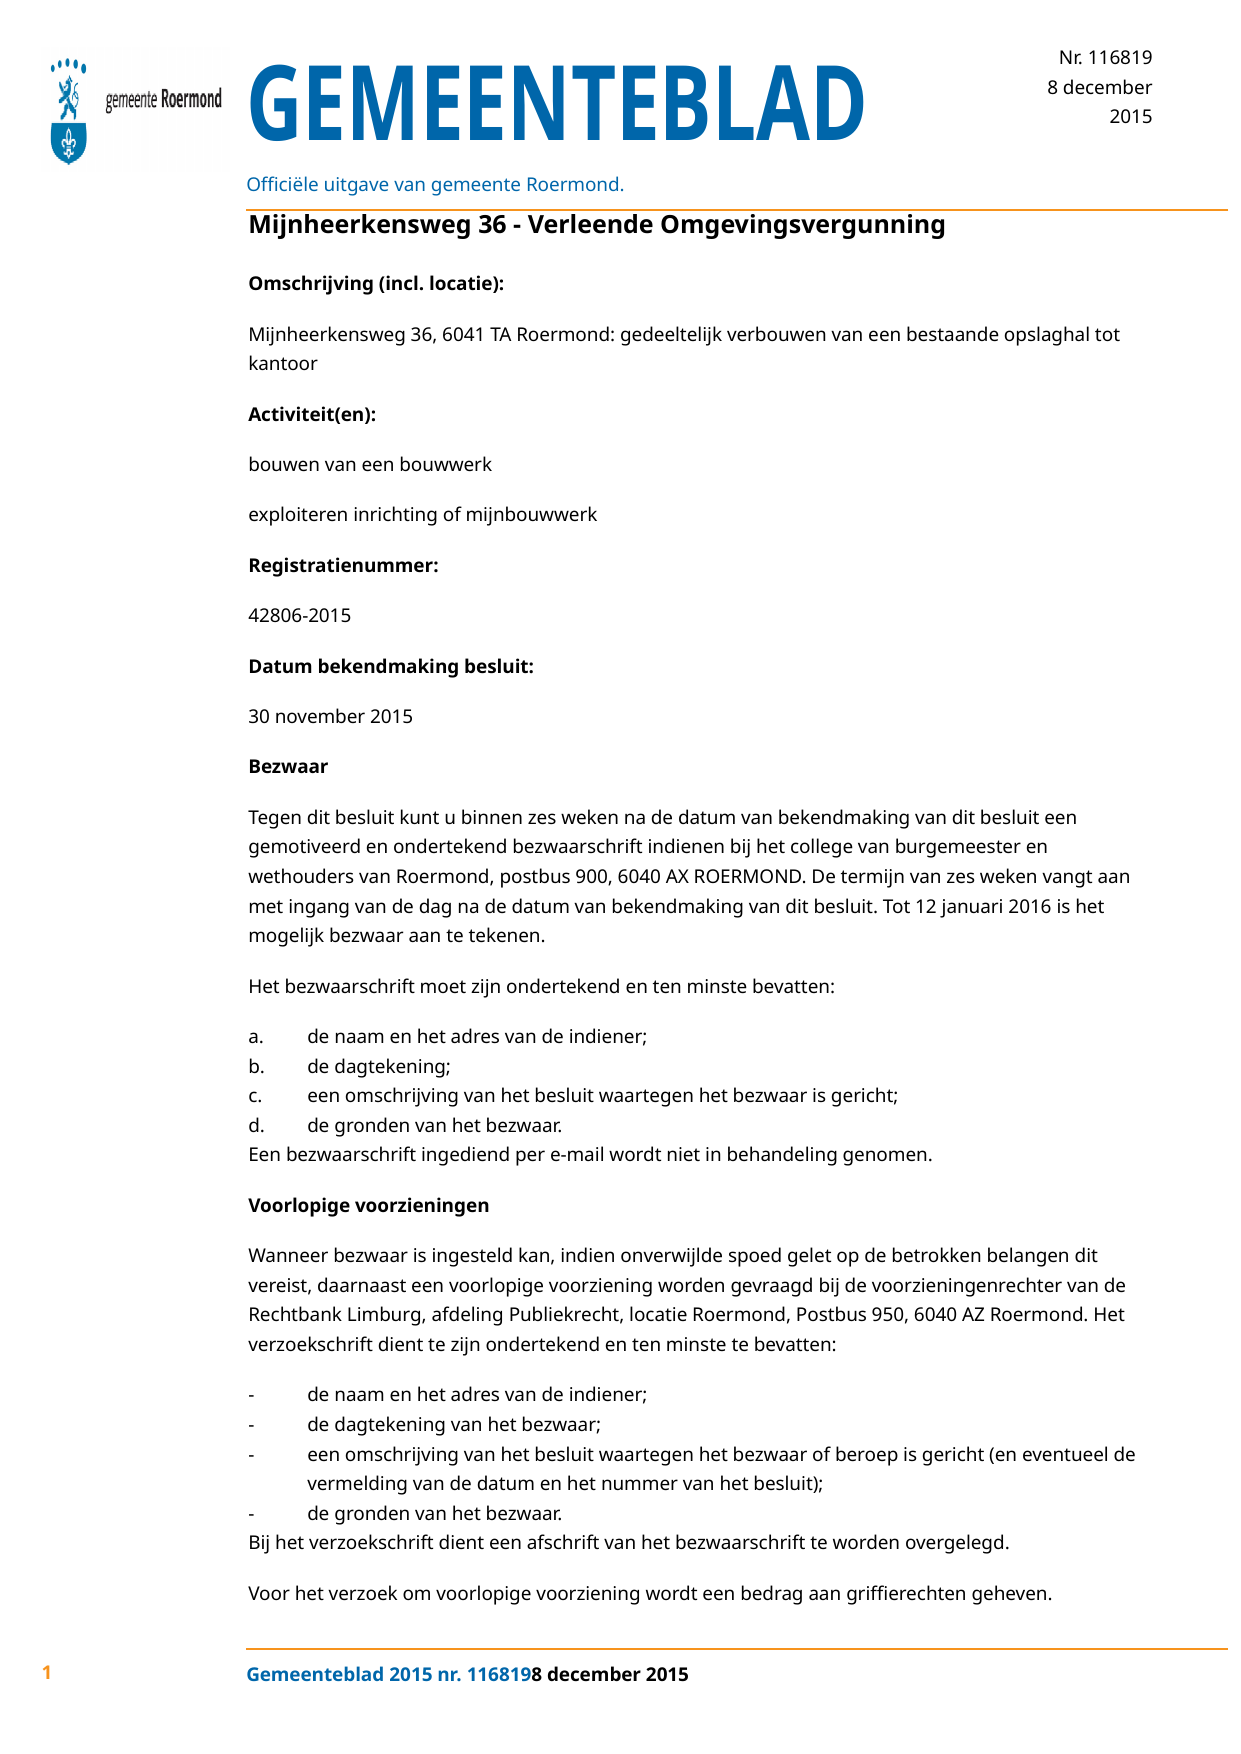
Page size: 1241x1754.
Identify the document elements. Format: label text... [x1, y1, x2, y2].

text Mijnheerkensweg 36 - Verleende Omgevingsvergunning [248, 211, 1152, 241]
list de gronden van het bezwaar. [248, 1112, 1152, 1138]
text 42806-2015 [248, 602, 1152, 628]
list een omschrijving van het besluit waartegen het bezwaar of beroep is gericht (en eventueel de vermelding van de datum en het nummer van het besluit); [248, 1441, 1152, 1496]
text Tegen dit besluit kunt u binnen zes weken na de datum van bekendmaking van dit besluit een gemotiveerd en ondertekend bezwaarschrift indienen bij het college van burgemeester en wethouders van Roermond, postbus 900, 6040 AX ROERMOND. De termijn van zes weken vangt aan met ingang van de dag na de datum van bekendmaking van dit besluit. Tot 12 januari 2016 is het mogelijk bezwaar aan te tekenen. [248, 804, 1152, 948]
text Bij het verzoekschrift dient een afschrift van het bezwaarschrift te worden overgelegd. [248, 1529, 1152, 1555]
text Een bezwaarschrift ingediend per e-mail wordt niet in behandeling genomen. [248, 1142, 1152, 1167]
text Voorlopige voorzieningen [248, 1192, 1152, 1218]
picture [41, 47, 231, 172]
text Wanneer bezwaar is ingesteld kan, indien onverwijlde spoed gelet op de betrokken belangen dit vereist, daarnaast een voorlopige voorziening worden gevraagd bij de voorzieningenrechter van de Rechtbank Limburg, afdeling Publiekrecht, locatie Roermond, Postbus 950, 6040 AZ Roermond. Het verzoekschrift dient te zijn ondertekend en ten minste te bevatten: [248, 1242, 1152, 1357]
text Het bezwaarschrift moet zijn ondertekend en ten minste bevatten: [248, 973, 1152, 998]
text Bezwaar [248, 754, 1152, 779]
list de dagtekening van het bezwaar; [248, 1411, 1152, 1437]
list de naam en het adres van de indiener; [248, 1382, 1152, 1407]
list een omschrijving van het besluit waartegen het bezwaar is gericht; [248, 1082, 1152, 1108]
text Datum bekendmaking besluit: [248, 653, 1152, 678]
text Activiteit(en): [248, 401, 1152, 426]
text Voor het verzoek om voorlopige voorziening wordt een bedrag aan griffierechten geheven. [248, 1580, 1152, 1606]
text Omschrijving (incl. locatie): [248, 270, 1152, 296]
list de naam en het adres van de indiener; [248, 1023, 1152, 1049]
text Mijnheerkensweg 36, 6041 TA Roermond: gedeeltelijk verbouwen van een bestaande opslaghal tot kantoor [248, 321, 1152, 376]
list de gronden van het bezwaar. [248, 1500, 1152, 1526]
text 30 november 2015 [248, 703, 1152, 729]
text bouwen van een bouwwerk [248, 451, 1152, 477]
text Registratienummer: [248, 552, 1152, 578]
list de dagtekening; [248, 1053, 1152, 1078]
text exploiteren inrichting of mijnbouwwerk [248, 502, 1152, 527]
